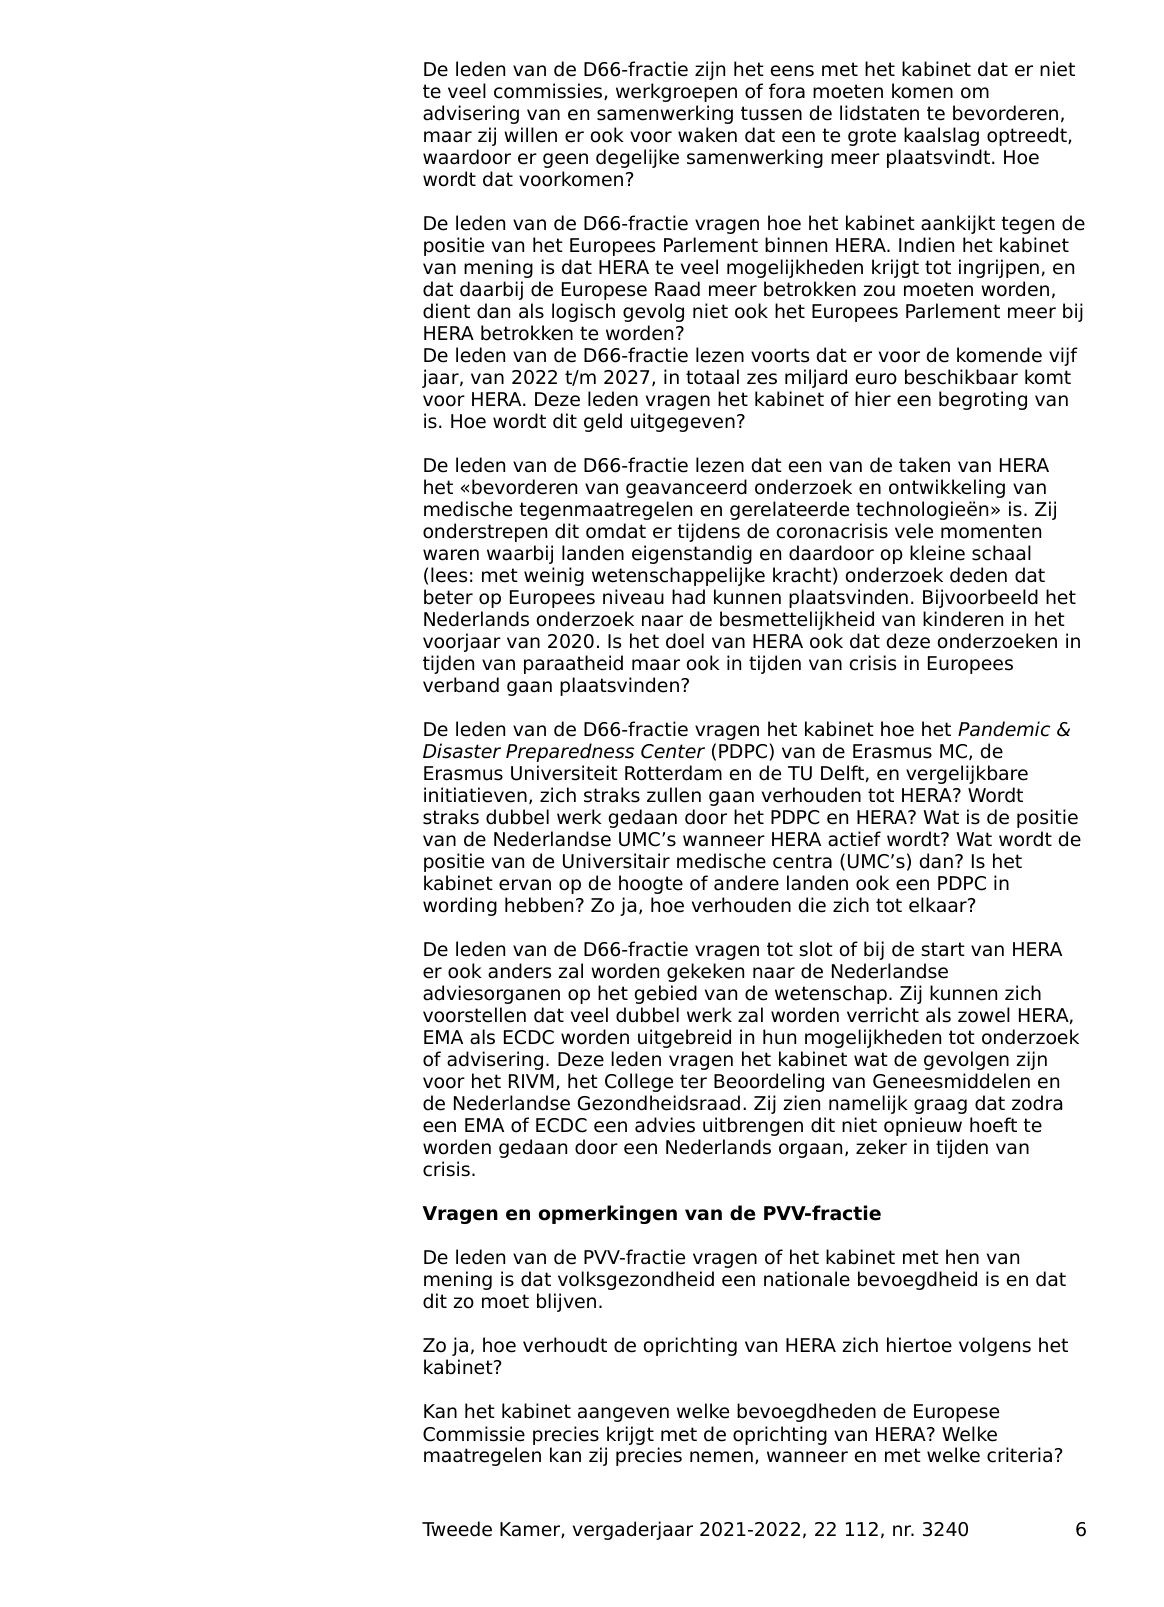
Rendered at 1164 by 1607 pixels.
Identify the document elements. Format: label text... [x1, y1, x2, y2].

text De leden van de D66-fractie lezen dat een van de taken van HERA het «bevorderen van geavanceerd onderzoek en ontwikkeling van medische tegenmaatregelen en gerelateerde technologieën» is. Zij onderstrepen dit omdat er tijdens de coronacrisis vele momenten waren waarbij landen eigenstandig en daardoor op kleine schaal (lees: met weinig wetenschappelijke kracht) onderzoek deden dat beter op Europees niveau had kunnen plaatsvinden. Bijvoorbeeld het Nederlands onderzoek naar de besmettelijkheid van kinderen in het voorjaar van 2020. Is het doel van HERA ook dat deze onderzoeken in tijden van paraatheid maar ook in tijden van crisis in Europees verband gaan plaatsvinden? [422, 455, 1087, 697]
text Zo ja, hoe verhoudt de oprichting van HERA zich hiertoe volgens het kabinet? [422, 1335, 1087, 1379]
text De leden van de D66-fractie vragen het kabinet hoe het Pandemic & Disaster Preparedness Center (PDPC) van de Erasmus MC, de Erasmus Universiteit Rotterdam en de TU Delft, en vergelijkbare initiatieven, zich straks zullen gaan verhouden tot HERA? Wordt straks dubbel werk gedaan door het PDPC en HERA? Wat is de positie van de Nederlandse UMC’s wanneer HERA actief wordt? Wat wordt de positie van de Universitair medische centra (UMC’s) dan? Is het kabinet ervan op de hoogte of andere landen ook een PDPC in wording hebben? Zo ja, hoe verhouden die zich tot elkaar? [422, 719, 1087, 917]
text Kan het kabinet aangeven welke bevoegdheden de Europese Commissie precies krijgt met de oprichting van HERA? Welke maatregelen kan zij precies nemen, wanneer en met welke criteria? [422, 1401, 1087, 1467]
subtitle Vragen en opmerkingen van de PVV-fractie [422, 1203, 1087, 1225]
text De leden van de D66-fractie vragen tot slot of bij de start van HERA er ook anders zal worden gekeken naar de Nederlandse adviesorganen op het gebied van de wetenschap. Zij kunnen zich voorstellen dat veel dubbel werk zal worden verricht als zowel HERA, EMA als ECDC worden uitgebreid in hun mogelijkheden tot onderzoek of advisering. Deze leden vragen het kabinet wat de gevolgen zijn voor het RIVM, het College ter Beoordeling van Geneesmiddelen en de Nederlandse Gezondheidsraad. Zij zien namelijk graag dat zodra een EMA of ECDC een advies uitbrengen dit niet opnieuw hoeft te worden gedaan door een Nederlands orgaan, zeker in tijden van crisis. [422, 939, 1087, 1181]
text De leden van de D66-fractie lezen voorts dat er voor de komende vijf jaar, van 2022 t/m 2027, in totaal zes miljard euro beschikbaar komt voor HERA. Deze leden vragen het kabinet of hier een begroting van is. Hoe wordt dit geld uitgegeven? [422, 345, 1087, 433]
text De leden van de PVV-fractie vragen of het kabinet met hen van mening is dat volksgezondheid een nationale bevoegdheid is en dat dit zo moet blijven. [422, 1247, 1087, 1313]
text De leden van de D66-fractie vragen hoe het kabinet aankijkt tegen de positie van het Europees Parlement binnen HERA. Indien het kabinet van mening is dat HERA te veel mogelijkheden krijgt tot ingrijpen, en dat daarbij de Europese Raad meer betrokken zou moeten worden, dient dan als logisch gevolg niet ook het Europees Parlement meer bij HERA betrokken te worden? [422, 213, 1087, 345]
text De leden van de D66-fractie zijn het eens met het kabinet dat er niet te veel commissies, werkgroepen of fora moeten komen om advisering van en samenwerking tussen de lidstaten te bevorderen, maar zij willen er ook voor waken dat een te grote kaalslag optreedt, waardoor er geen degelijke samenwerking meer plaatsvindt. Hoe wordt dat voorkomen? [422, 59, 1087, 191]
